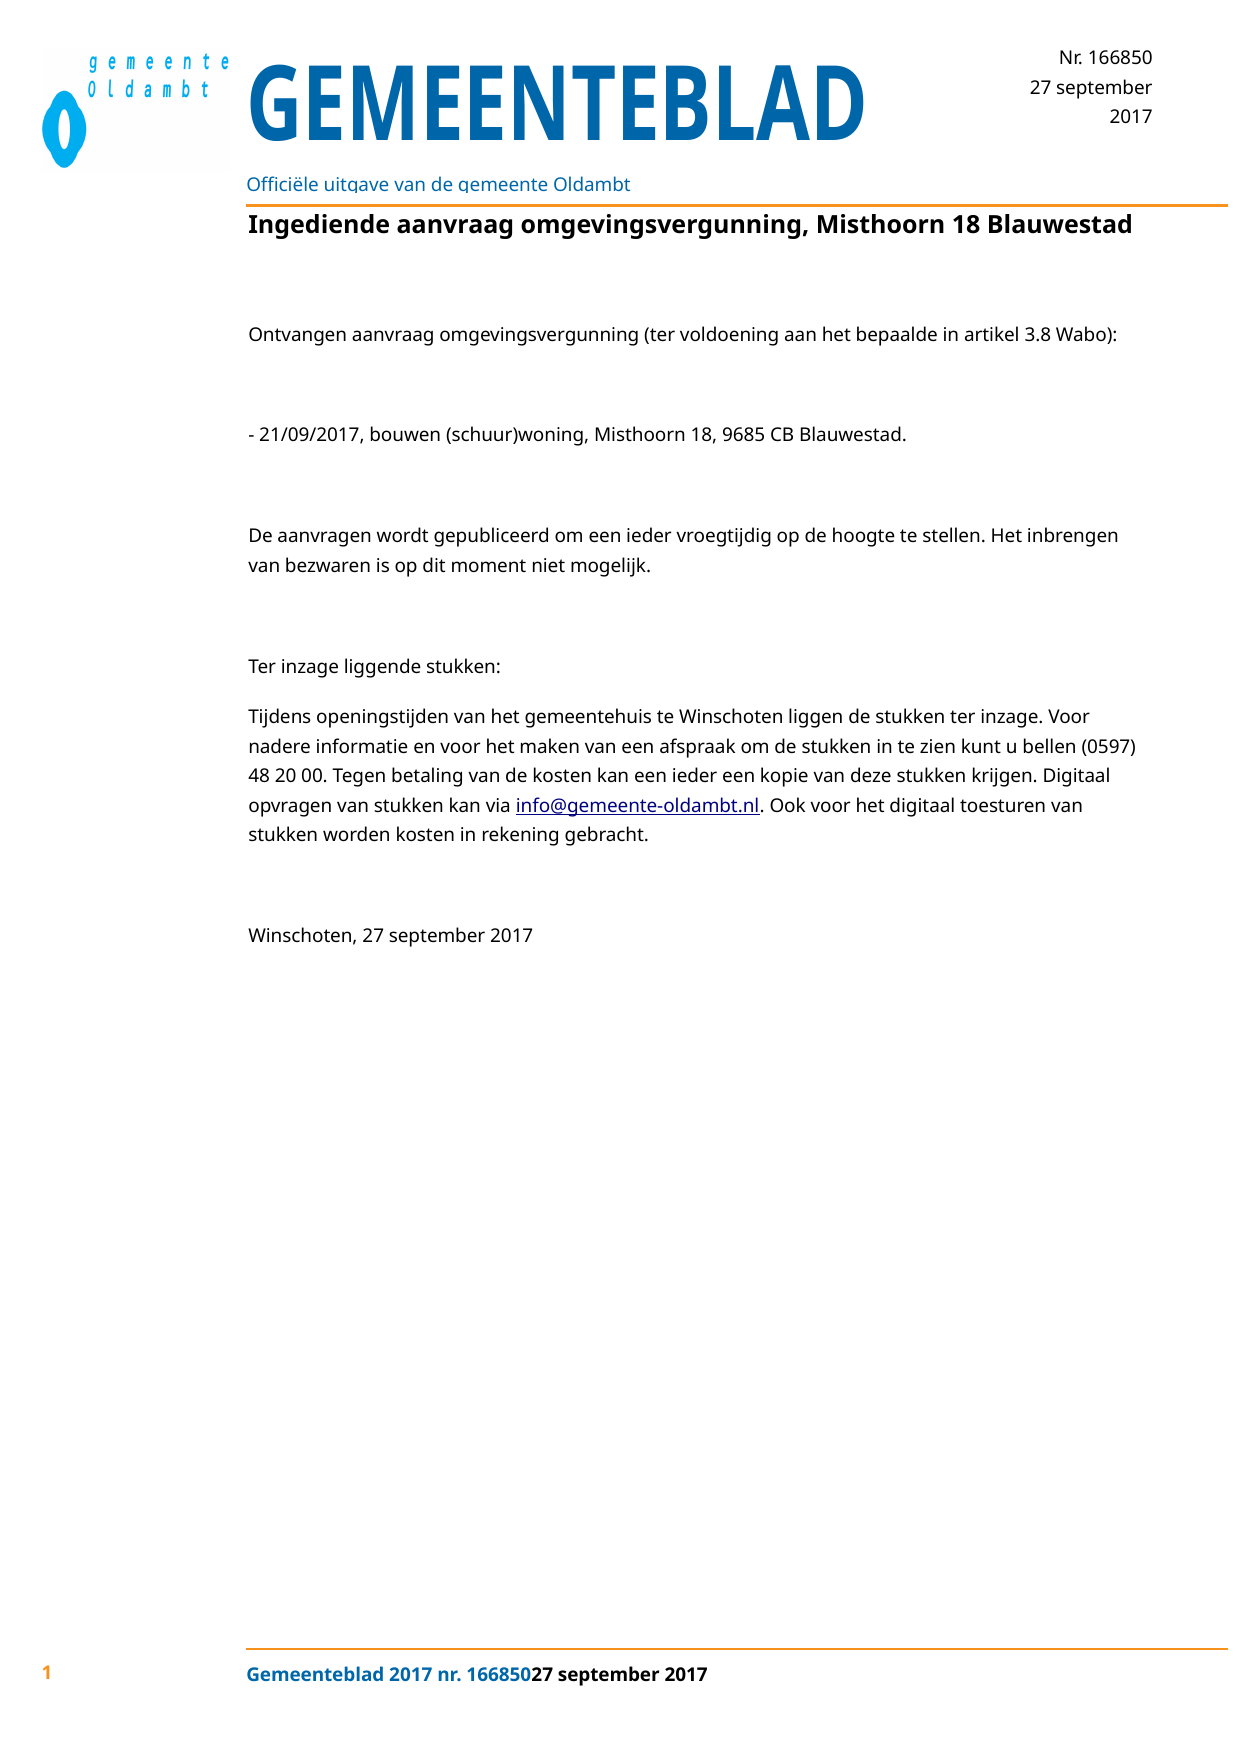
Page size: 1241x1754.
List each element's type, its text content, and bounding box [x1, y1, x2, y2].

text Ontvangen aanvraag omgevingsvergunning (ter voldoening aan het bepaalde in artikel 3.8 Wabo): [248, 321, 1152, 346]
text - 21/09/2017, bouwen (schuur)woning, Misthoorn 18, 9685 CB Blauwestad. [248, 422, 1152, 447]
text Winschoten, 27 september 2017 [248, 922, 1152, 948]
text Tijdens openingstijden van het gemeentehuis te Winschoten liggen de stukken ter inzage. Voor nadere informatie en voor het maken van een afspraak om de stukken in te zien kunt u bellen (0597) 48 20 00. Tegen betaling van de kosten kan een ieder een kopie van deze stukken krijgen. Digitaal opvragen van stukken kan via info@gemeente-oldambt.nl. Ook voor het digitaal toesturen van stukken worden kosten in rekening gebracht. [248, 703, 1152, 847]
text Ingediende aanvraag omgevingsvergunning, Misthoorn 18 Blauwestad [248, 207, 1152, 241]
picture [41, 47, 231, 172]
text Ter inzage liggende stukken: [248, 653, 1152, 678]
text De aanvragen wordt gepubliceerd om een ieder vroegtijdig op de hoogte te stellen. Het inbrengen van bezwaren is op dit moment niet mogelijk. [248, 522, 1152, 578]
